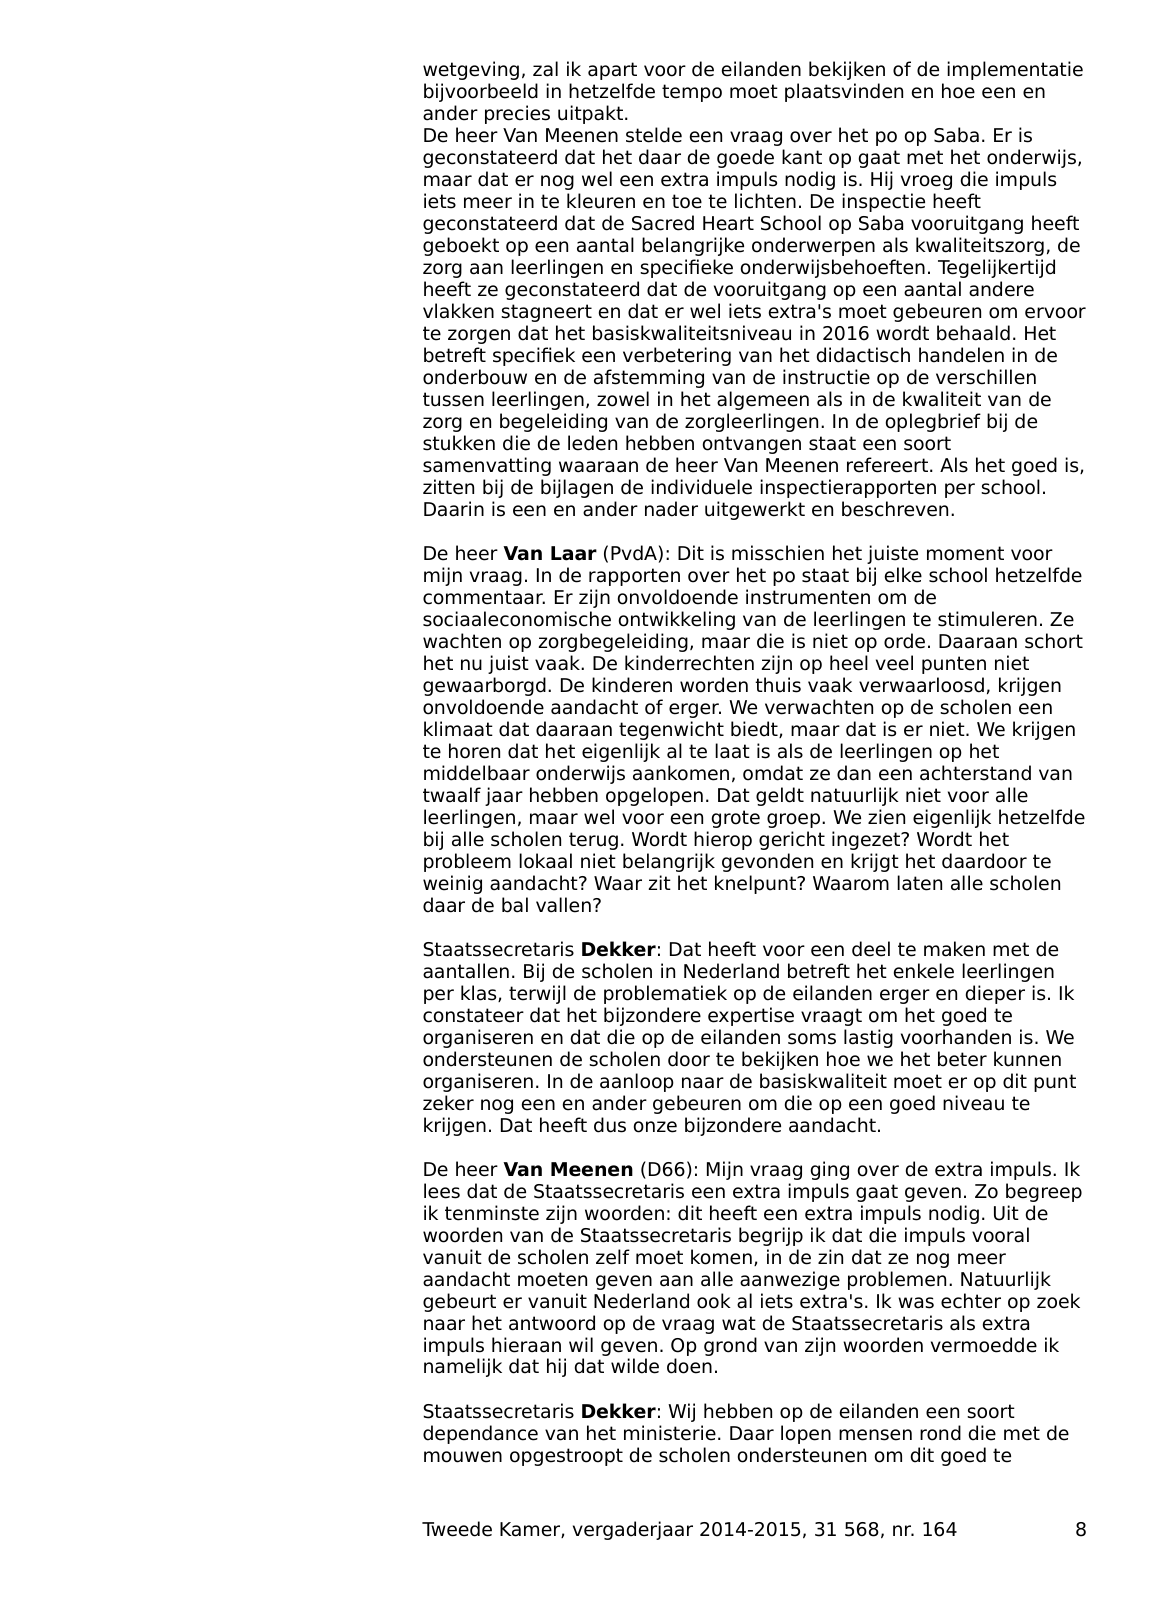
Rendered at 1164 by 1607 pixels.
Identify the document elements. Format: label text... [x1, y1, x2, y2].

text De heer Van Meenen stelde een vraag over het po op Saba. Er is geconstateerd dat het daar de goede kant op gaat met het onderwijs, maar dat er nog wel een extra impuls nodig is. Hij vroeg die impuls iets meer in te kleuren en toe te lichten. De inspectie heeft geconstateerd dat de Sacred Heart School op Saba vooruitgang heeft geboekt op een aantal belangrijke onderwerpen als kwaliteitszorg, de zorg aan leerlingen en specifieke onderwijsbehoeften. Tegelijkertijd heeft ze geconstateerd dat de vooruitgang op een aantal andere vlakken stagneert en dat er wel iets extra's moet gebeuren om ervoor te zorgen dat het basiskwaliteitsniveau in 2016 wordt behaald. Het betreft specifiek een verbetering van het didactisch handelen in de onderbouw en de afstemming van de instructie op de verschillen tussen leerlingen, zowel in het algemeen als in de kwaliteit van de zorg en begeleiding van de zorgleerlingen. In de oplegbrief bij de stukken die de leden hebben ontvangen staat een soort samenvatting waaraan de heer Van Meenen refereert. Als het goed is, zitten bij de bijlagen de individuele inspectierapporten per school. Daarin is een en ander nader uitgewerkt en beschreven. [422, 125, 1087, 521]
text Staatssecretaris Dekker: Dat heeft voor een deel te maken met de aantallen. Bij de scholen in Nederland betreft het enkele leerlingen per klas, terwijl de problematiek op de eilanden erger en dieper is. Ik constateer dat het bijzondere expertise vraagt om het goed te organiseren en dat die op de eilanden soms lastig voorhanden is. We ondersteunen de scholen door te bekijken hoe we het beter kunnen organiseren. In de aanloop naar de basiskwaliteit moet er op dit punt zeker nog een en ander gebeuren om die op een goed niveau te krijgen. Dat heeft dus onze bijzondere aandacht. [422, 939, 1087, 1136]
text De heer Van Meenen (D66): Mijn vraag ging over de extra impuls. Ik lees dat de Staatssecretaris een extra impuls gaat geven. Zo begreep ik tenminste zijn woorden: dit heeft een extra impuls nodig. Uit de woorden van de Staatssecretaris begrijp ik dat die impuls vooral vanuit de scholen zelf moet komen, in de zin dat ze nog meer aandacht moeten geven aan alle aanwezige problemen. Natuurlijk gebeurt er vanuit Nederland ook al iets extra's. Ik was echter op zoek naar het antwoord op de vraag wat de Staatssecretaris als extra impuls hieraan wil geven. Op grond van zijn woorden vermoedde ik namelijk dat hij dat wilde doen. [422, 1159, 1087, 1378]
text De heer Van Laar (PvdA): Dit is misschien het juiste moment voor mijn vraag. In de rapporten over het po staat bij elke school hetzelfde commentaar. Er zijn onvoldoende instrumenten om de sociaaleconomische ontwikkeling van de leerlingen te stimuleren. Ze wachten op zorgbegeleiding, maar die is niet op orde. Daaraan schort het nu juist vaak. De kinderrechten zijn op heel veel punten niet gewaarborgd. De kinderen worden thuis vaak verwaarloosd, krijgen onvoldoende aandacht of erger. We verwachten op de scholen een klimaat dat daaraan tegenwicht biedt, maar dat is er niet. We krijgen te horen dat het eigenlijk al te laat is als de leerlingen op het middelbaar onderwijs aankomen, omdat ze dan een achterstand van twaalf jaar hebben opgelopen. Dat geldt natuurlijk niet voor alle leerlingen, maar wel voor een grote groep. We zien eigenlijk hetzelfde bij alle scholen terug. Wordt hierop gericht ingezet? Wordt het probleem lokaal niet belangrijk gevonden en krijgt het daardoor te weinig aandacht? Waar zit het knelpunt? Waarom laten alle scholen daar de bal vallen? [422, 543, 1087, 916]
text Staatssecretaris Dekker: Wij hebben op de eilanden een soort dependance van het ministerie. Daar lopen mensen rond die met de mouwen opgestroopt de scholen ondersteunen om dit goed te [422, 1401, 1087, 1467]
text wetgeving, zal ik apart voor de eilanden bekijken of de implementatie bijvoorbeeld in hetzelfde tempo moet plaatsvinden en hoe een en ander precies uitpakt. [422, 59, 1087, 125]
